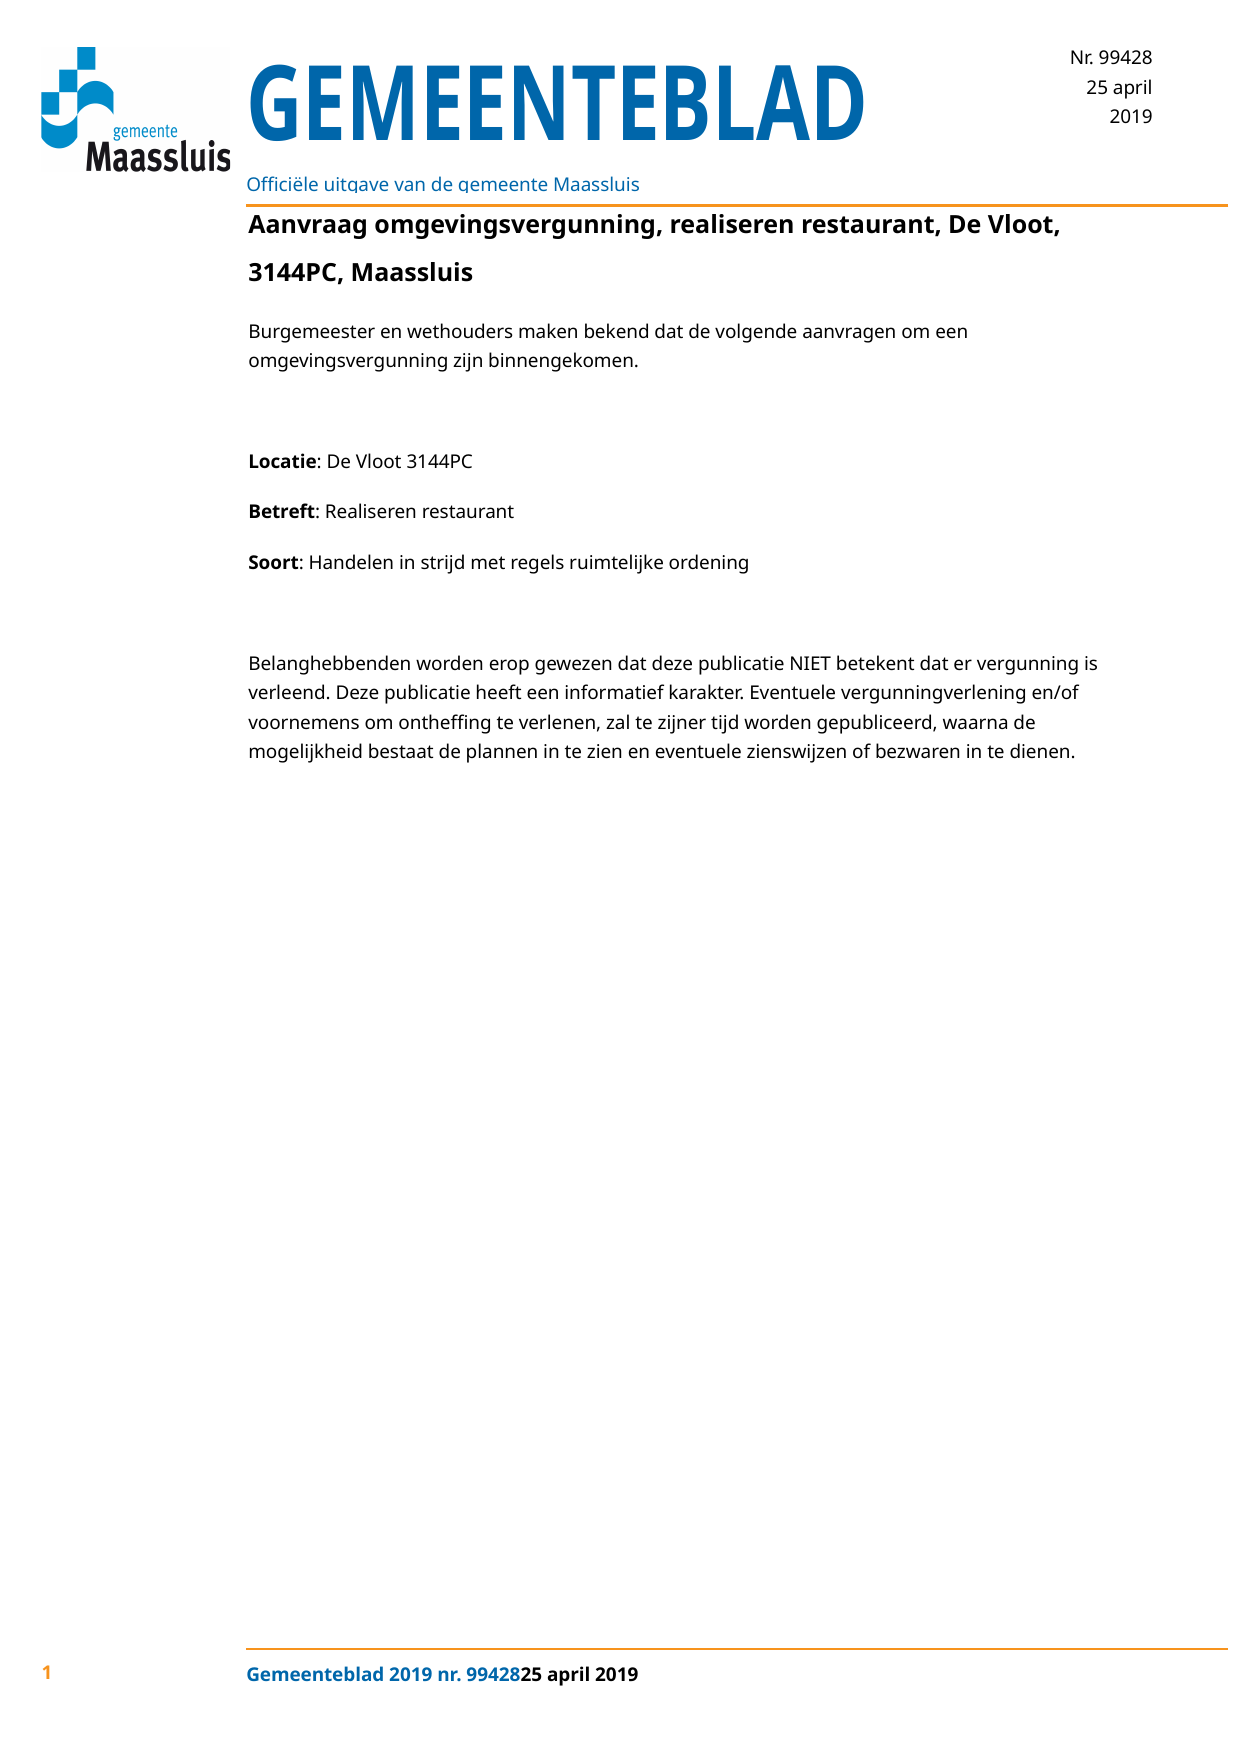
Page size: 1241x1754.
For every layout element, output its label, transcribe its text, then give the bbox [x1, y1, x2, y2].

text Burgemeester en wethouders maken bekend dat de volgende aanvragen om een omgevingsvergunning zijn binnengekomen. [248, 318, 1152, 373]
picture [41, 47, 231, 172]
text Soort: Handelen in strijd met regels ruimtelijke ordening [248, 549, 1152, 575]
text Locatie: De Vloot 3144PC [248, 448, 1152, 474]
text Aanvraag omgevingsvergunning, realiseren restaurant, De Vloot, 3144PC, Maassluis [248, 207, 1152, 288]
text Belanghebbenden worden erop gewezen dat deze publicatie NIET betekent dat er vergunning is verleend. Deze publicatie heeft een informatief karakter. Eventuele vergunningverlening en/of voornemens om ontheffing te verlenen, zal te zijner tijd worden gepubliceerd, waarna de mogelijkheid bestaat de plannen in te zien en eventuele zienswijzen of bezwaren in te dienen. [248, 650, 1152, 764]
text Betreft: Realiseren restaurant [248, 499, 1152, 524]
picture [41, 47, 77, 92]
